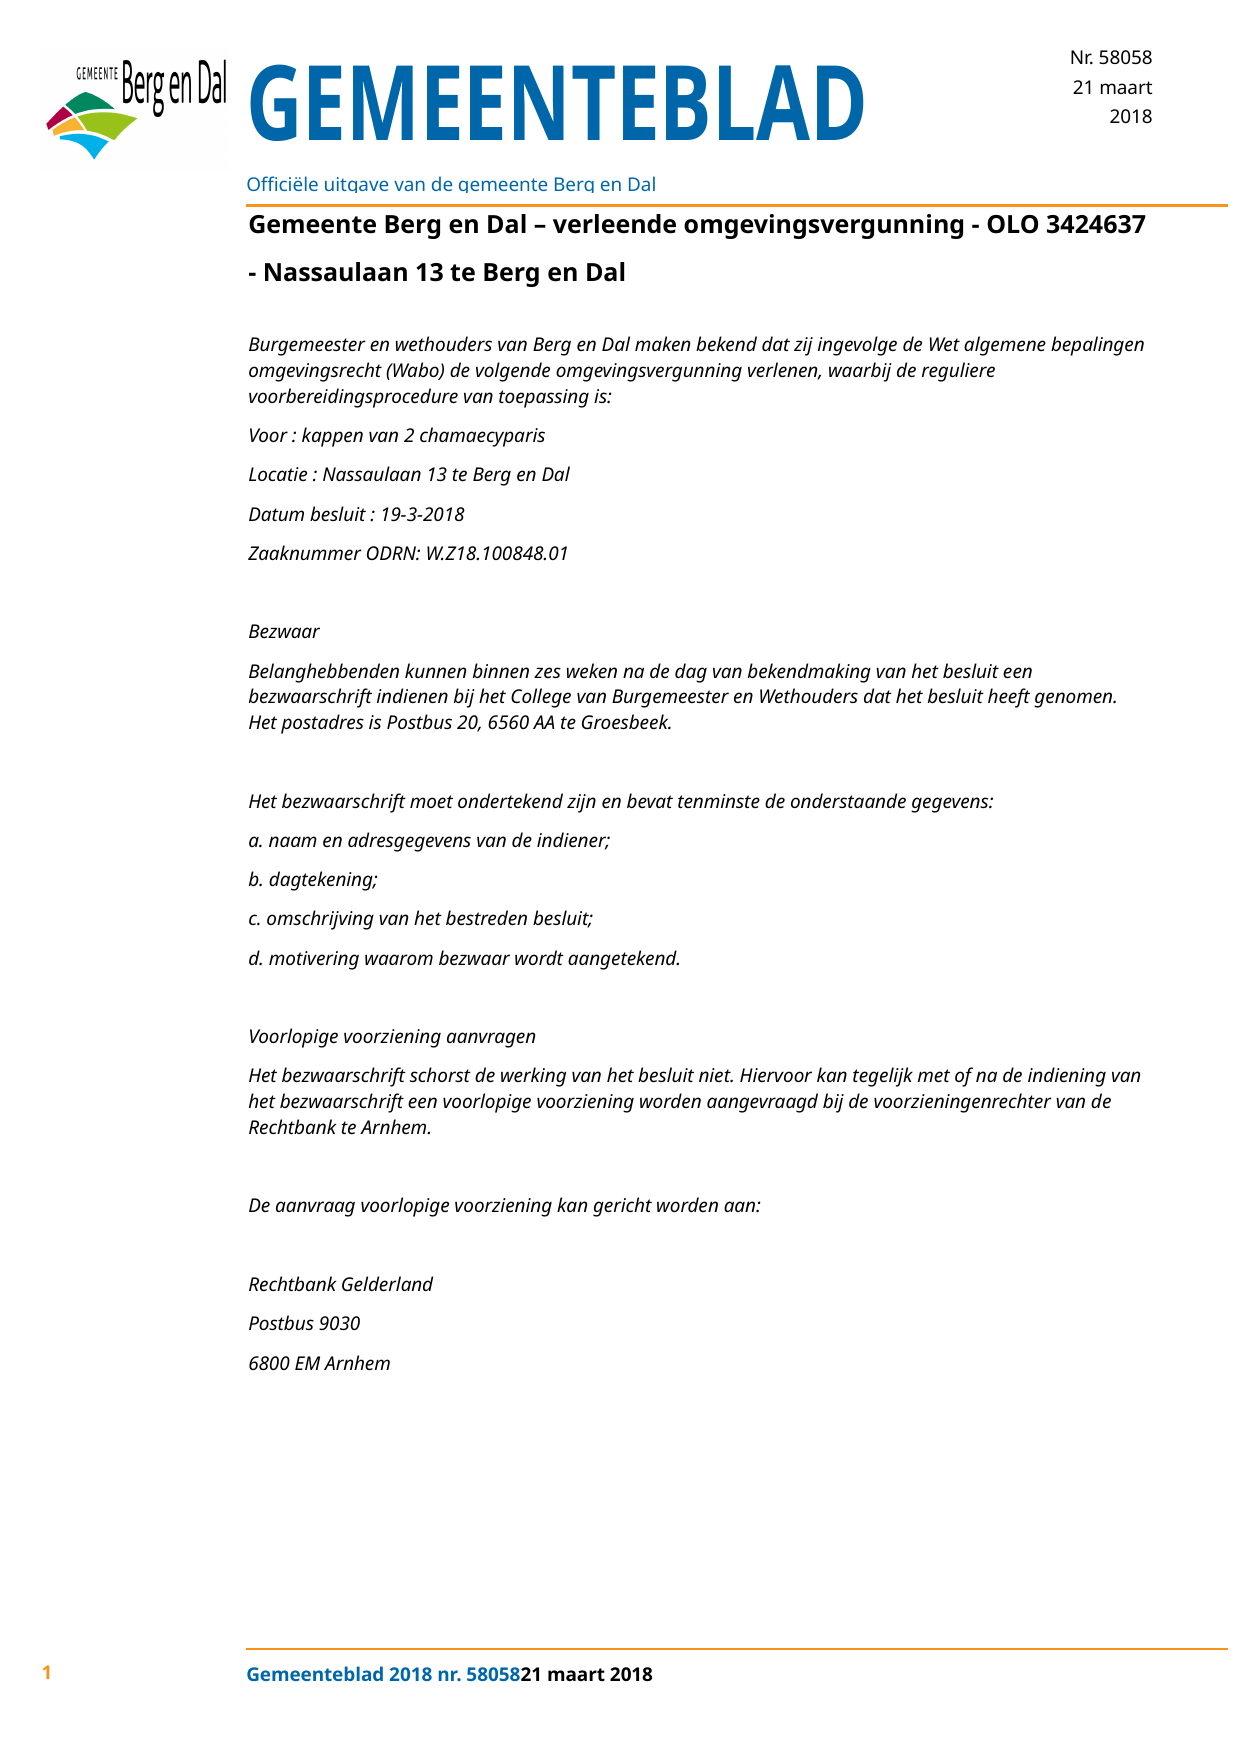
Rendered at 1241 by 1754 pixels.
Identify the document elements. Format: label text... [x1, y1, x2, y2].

text Het bezwaarschrift schorst de werking van het besluit niet. Hiervoor kan tegelijk met of na de indiening van het bezwaarschrift een voorlopige voorziening worden aangevraagd bij de voorzieningenrechter van de Rechtbank te Arnhem. [248, 1063, 1152, 1140]
text Postbus 9030 [248, 1311, 1152, 1336]
text d. motivering waarom bezwaar wordt aangetekend. [248, 945, 1152, 971]
text Bezwaar [248, 618, 1152, 644]
text Belanghebbenden kunnen binnen zes weken na de dag van bekendmaking van het besluit een bezwaarschrift indienen bij het College van Burgemeester en Wethouders dat het besluit heeft genomen. Het postadres is Postbus 20, 6560 AA te Groesbeek. [248, 658, 1152, 735]
text a. naam en adresgegevens van de indiener; [248, 827, 1152, 853]
text 6800 EM Arnhem [248, 1350, 1152, 1376]
text Het bezwaarschrift moet ondertekend zijn en bevat tenminste de onderstaande gegevens: [248, 788, 1152, 813]
text Voorlopige voorziening aanvragen [248, 1023, 1152, 1049]
text Zaaknummer ODRN: W.Z18.100848.01 [248, 540, 1152, 566]
text c. omschrijving van het bestreden besluit; [248, 906, 1152, 931]
text b. dagtekening; [248, 866, 1152, 892]
text Voor : kappen van 2 chamaecyparis [248, 422, 1152, 448]
text Locatie : Nassaulaan 13 te Berg en Dal [248, 461, 1152, 487]
text Datum besluit : 19-3-2018 [248, 501, 1152, 526]
picture [41, 47, 231, 172]
text De aanvraag voorlopige voorziening kan gericht worden aan: [248, 1193, 1152, 1218]
text Rechtbank Gelderland [248, 1271, 1152, 1297]
text Gemeente Berg en Dal – verleende omgevingsvergunning - OLO 3424637 - Nassaulaan 13 te Berg en Dal [248, 207, 1152, 288]
text Burgemeester en wethouders van Berg en Dal maken bekend dat zij ingevolge de Wet algemene bepalingen omgevingsrecht (Wabo) de volgende omgevingsvergunning verlenen, waarbij de reguliere voorbereidingsprocedure van toepassing is: [248, 331, 1152, 409]
